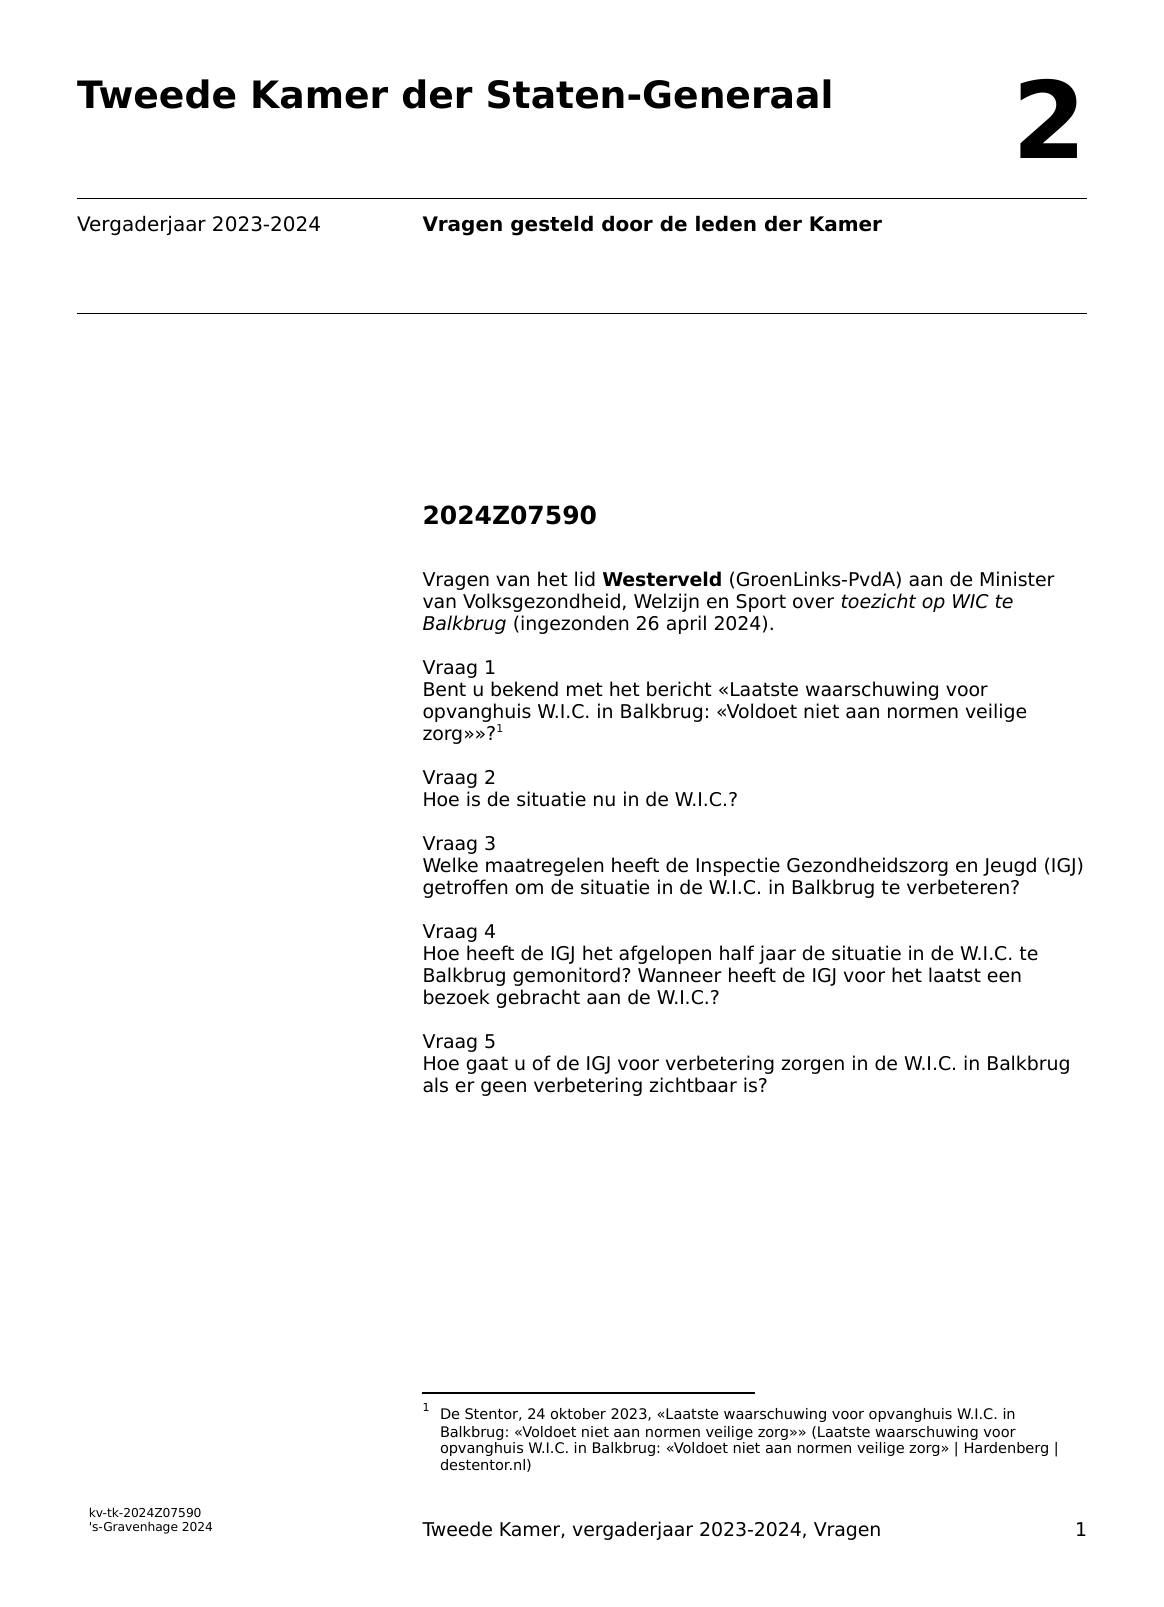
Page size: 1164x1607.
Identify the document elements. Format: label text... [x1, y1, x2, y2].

text Vraag 5 [422, 1031, 1087, 1053]
table_cell Vragen gesteld door de leden der Kamer [422, 199, 1087, 313]
text De Stentor, 24 oktober 2023, «Laatste waarschuwing voor opvanghuis W.I.C. in Balkbrug: «Voldoet niet aan normen veilige zorg»» (Laatste waarschuwing voor opvanghuis W.I.C. in Balkbrug: «Voldoet niet aan normen veilige zorg» | Hardenberg | destentor.nl) [422, 1402, 1087, 1474]
table_cell Vergaderjaar 2023-2024 [77, 199, 422, 313]
text Hoe is de situatie nu in de W.I.C.? [422, 789, 1087, 811]
text Vraag 4 [422, 921, 1087, 943]
text Vraag 2 [422, 767, 1087, 789]
text 's-Gravenhage 2024 [88, 1520, 323, 1534]
text Vraag 1 [422, 657, 1087, 679]
text Hoe gaat u of de IGJ voor verbetering zorgen in de W.I.C. in Balkbrug als er geen verbetering zichtbaar is? [422, 1053, 1087, 1097]
text Vragen van het lid Westerveld (GroenLinks-PvdA) aan de Minister van Volksgezondheid, Welzijn en Sport over toezicht op WIC te Balkbrug (ingezonden 26 april 2024). [422, 569, 1087, 635]
text Vraag 3 [422, 833, 1087, 855]
text Bent u bekend met het bericht «Laatste waarschuwing voor opvanghuis W.I.C. in Balkbrug: «Voldoet niet aan normen veilige zorg»»? [422, 679, 1087, 745]
text kv-tk-2024Z07590 [88, 1506, 323, 1520]
table_header 2 [886, 59, 1087, 198]
text Welke maatregelen heeft de Inspectie Gezondheidszorg en Jeugd (IGJ) getroffen om de situatie in de W.I.C. in Balkbrug te verbeteren? [422, 855, 1087, 899]
text 2024Z07590 [422, 501, 1087, 531]
text Hoe heeft de IGJ het afgelopen half jaar de situatie in de W.I.C. te Balkbrug gemonitord? Wanneer heeft de IGJ voor het laatst een bezoek gebracht aan de W.I.C.? [422, 943, 1087, 1009]
table_header Tweede Kamer der Staten-Generaal [77, 59, 886, 198]
